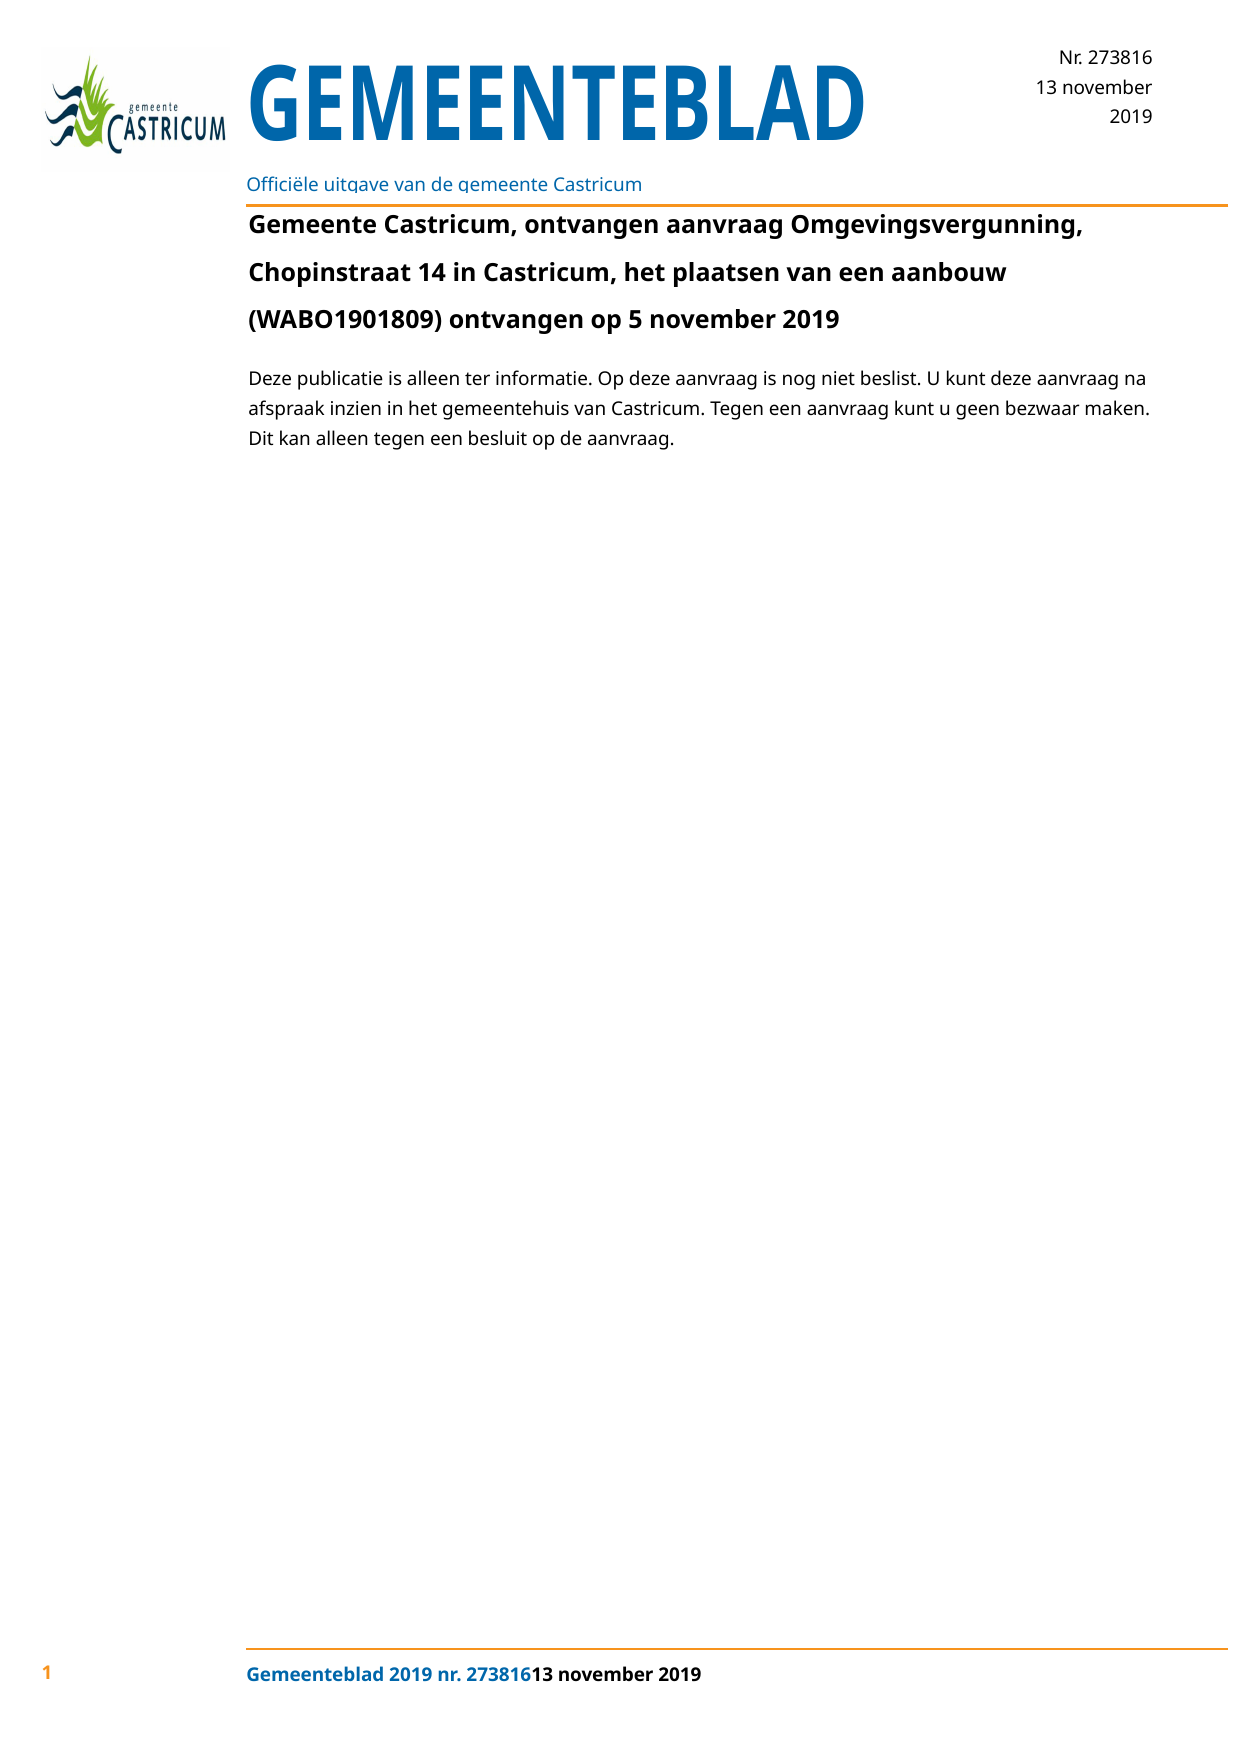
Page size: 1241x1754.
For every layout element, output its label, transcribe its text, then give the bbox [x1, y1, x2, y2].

text Gemeente Castricum, ontvangen aanvraag Omgevingsvergunning, Chopinstraat 14 in Castricum, het plaatsen van een aanbouw (WABO1901809) ontvangen op 5 november 2019 [248, 207, 1152, 336]
picture [41, 47, 231, 172]
text Deze publicatie is alleen ter informatie. Op deze aanvraag is nog niet beslist. U kunt deze aanvraag na afspraak inzien in het gemeentehuis van Castricum. Tegen een aanvraag kunt u geen bezwaar maken. Dit kan alleen tegen een besluit op de aanvraag. [248, 366, 1152, 450]
